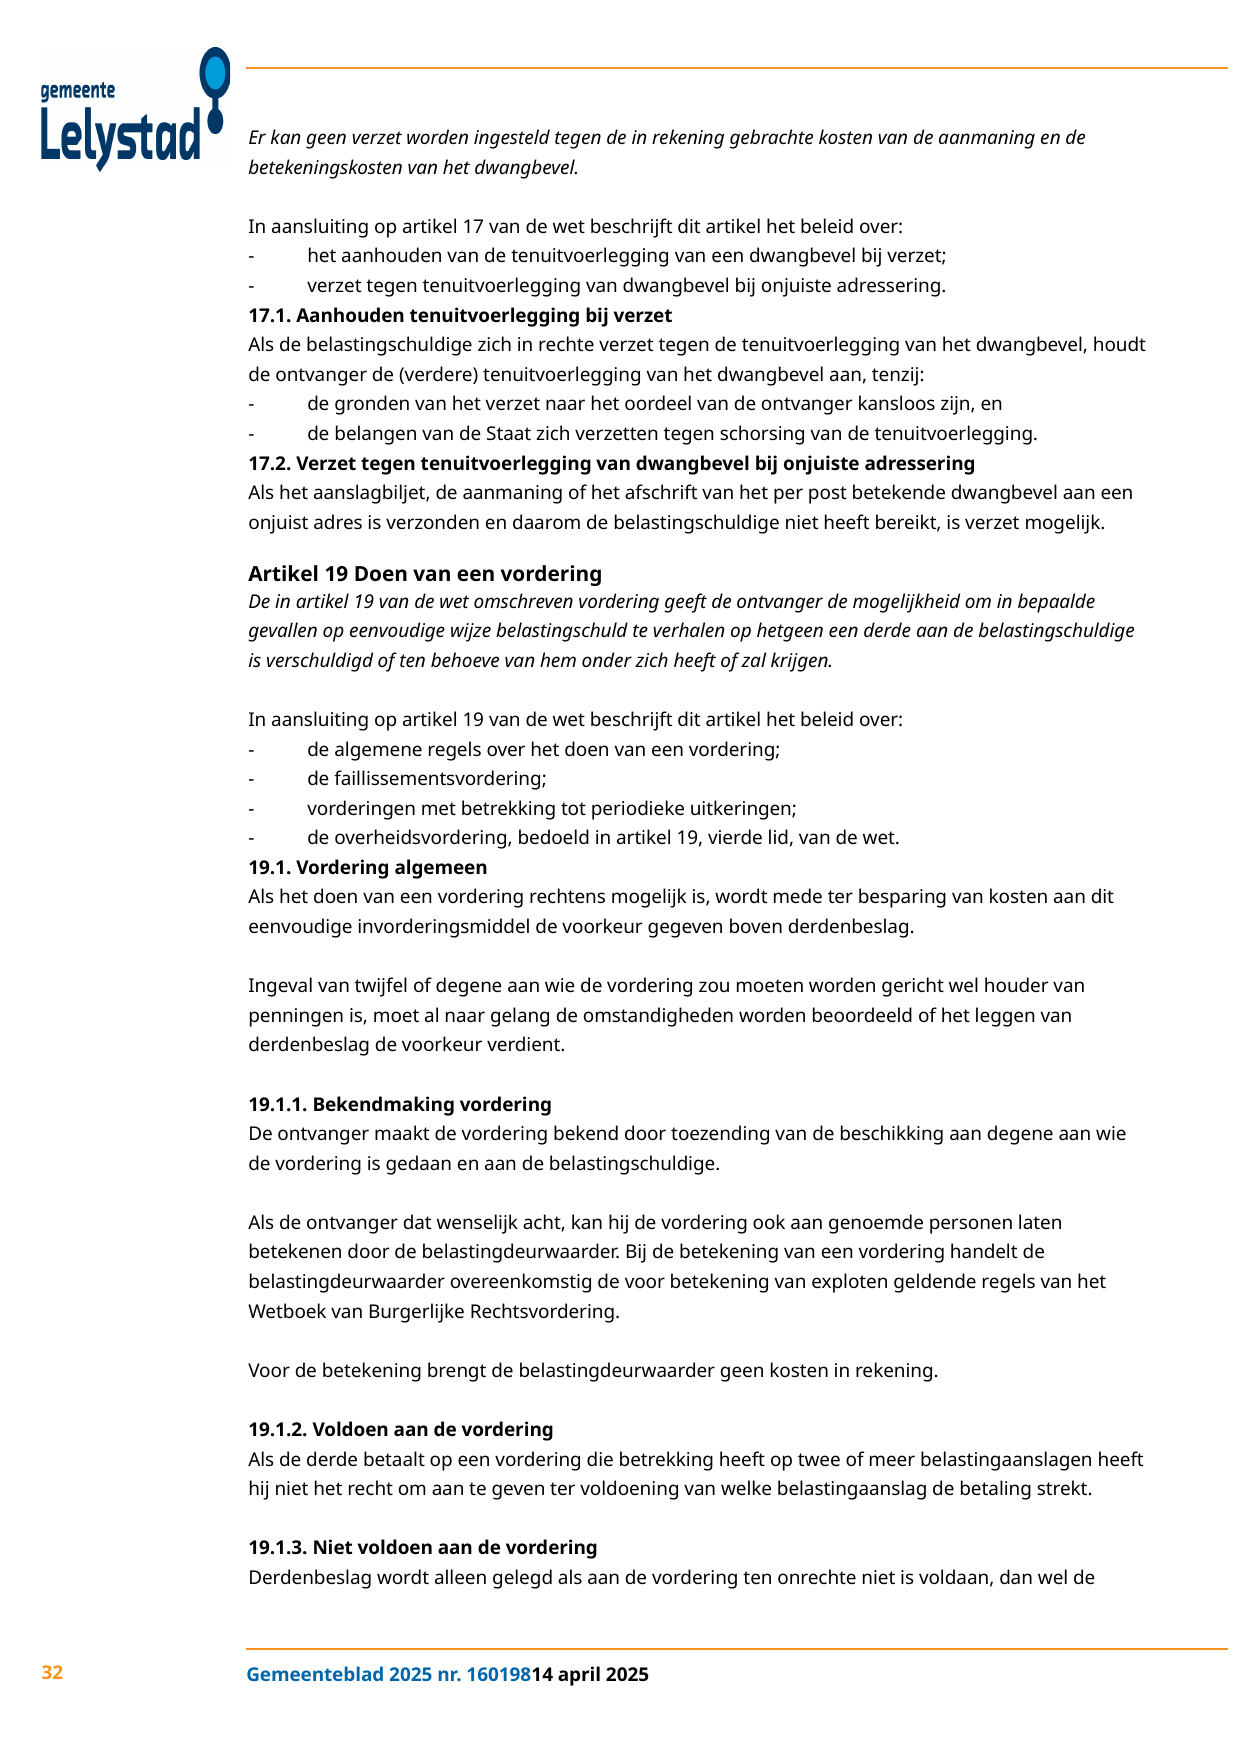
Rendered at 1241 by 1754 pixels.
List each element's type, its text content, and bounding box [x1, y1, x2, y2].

text 19.1.2. Voldoen aan de vordering [248, 1416, 1152, 1442]
list de belangen van de Staat zich verzetten tegen schorsing van de tenuitvoerlegging. [248, 420, 1152, 446]
list de gronden van het verzet naar het oordeel van de ontvanger kansloos zijn, en [248, 391, 1152, 416]
text Als de ontvanger dat wenselijk acht, kan hij de vordering ook aan genoemde personen laten betekenen door de belastingdeurwaarder. Bij de betekening van een vordering handelt de belastingdeurwaarder overeenkomstig de voor betekening van exploten geldende regels van het Wetboek van Burgerlijke Rechtsvordering. [248, 1209, 1152, 1323]
text Als het doen van een vordering rechtens mogelijk is, wordt mede ter besparing van kosten aan dit eenvoudige invorderingsmiddel de voorkeur gegeven boven derdenbeslag. [248, 884, 1152, 939]
list het aanhouden van de tenuitvoerlegging van een dwangbevel bij verzet; [248, 243, 1152, 268]
text Derdenbeslag wordt alleen gelegd als aan de vordering ten onrechte niet is voldaan, dan wel de [248, 1564, 1152, 1590]
list de algemene regels over het doen van een vordering; [248, 736, 1152, 761]
text Artikel 19 Doen van een vordering [248, 559, 1152, 588]
text Voor de betekening brengt de belastingdeurwaarder geen kosten in rekening. [248, 1357, 1152, 1383]
text 17.1. Aanhouden tenuitvoerlegging bij verzet [248, 302, 1152, 328]
list de overheidsvordering, bedoeld in artikel 19, vierde lid, van de wet. [248, 824, 1152, 850]
text Er kan geen verzet worden ingesteld tegen de in rekening gebrachte kosten van de aanmaning en de betekeningskosten van het dwangbevel. [248, 124, 1152, 180]
list vorderingen met betrekking tot periodieke uitkeringen; [248, 795, 1152, 821]
text In aansluiting op artikel 19 van de wet beschrijft dit artikel het beleid over: [248, 706, 1152, 732]
text 17.2. Verzet tegen tenuitvoerlegging van dwangbevel bij onjuiste adressering [248, 450, 1152, 476]
list verzet tegen tenuitvoerlegging van dwangbevel bij onjuiste adressering. [248, 272, 1152, 298]
text Als het aanslagbiljet, de aanmaning of het afschrift van het per post betekende dwangbevel aan een onjuist adres is verzonden en daarom de belastingschuldige niet heeft bereikt, is verzet mogelijk. [248, 479, 1152, 535]
text De ontvanger maakt de vordering bekend door toezending van de beschikking aan degene aan wie de vordering is gedaan en aan de belastingschuldige. [248, 1120, 1152, 1176]
picture [41, 47, 231, 172]
text Als de belastingschuldige zich in rechte verzet tegen de tenuitvoerlegging van het dwangbevel, houdt de ontvanger de (verdere) tenuitvoerlegging van het dwangbevel aan, tenzij: [248, 331, 1152, 387]
text In aansluiting op artikel 17 van de wet beschrijft dit artikel het beleid over: [248, 213, 1152, 239]
text Als de derde betaalt op een vordering die betrekking heeft op twee of meer belastingaanslagen heeft hij niet het recht om aan te geven ter voldoening van welke belastingaanslag de betaling strekt. [248, 1446, 1152, 1501]
text 19.1.3. Niet voldoen aan de vordering [248, 1534, 1152, 1560]
text De in artikel 19 van de wet omschreven vordering geeft de ontvanger de mogelijkheid om in bepaalde gevallen op eenvoudige wijze belastingschuld te verhalen op hetgeen een derde aan de belastingschuldige is verschuldigd of ten behoeve van hem onder zich heeft of zal krijgen. [248, 588, 1152, 673]
text Ingeval van twijfel of degene aan wie de vordering zou moeten worden gericht wel houder van penningen is, moet al naar gelang de omstandigheden worden beoordeeld of het leggen van derdenbeslag de voorkeur verdient. [248, 972, 1152, 1057]
text 19.1.1. Bekendmaking vordering [248, 1091, 1152, 1116]
list de faillissementsvordering; [248, 765, 1152, 791]
text 19.1. Vordering algemeen [248, 854, 1152, 880]
